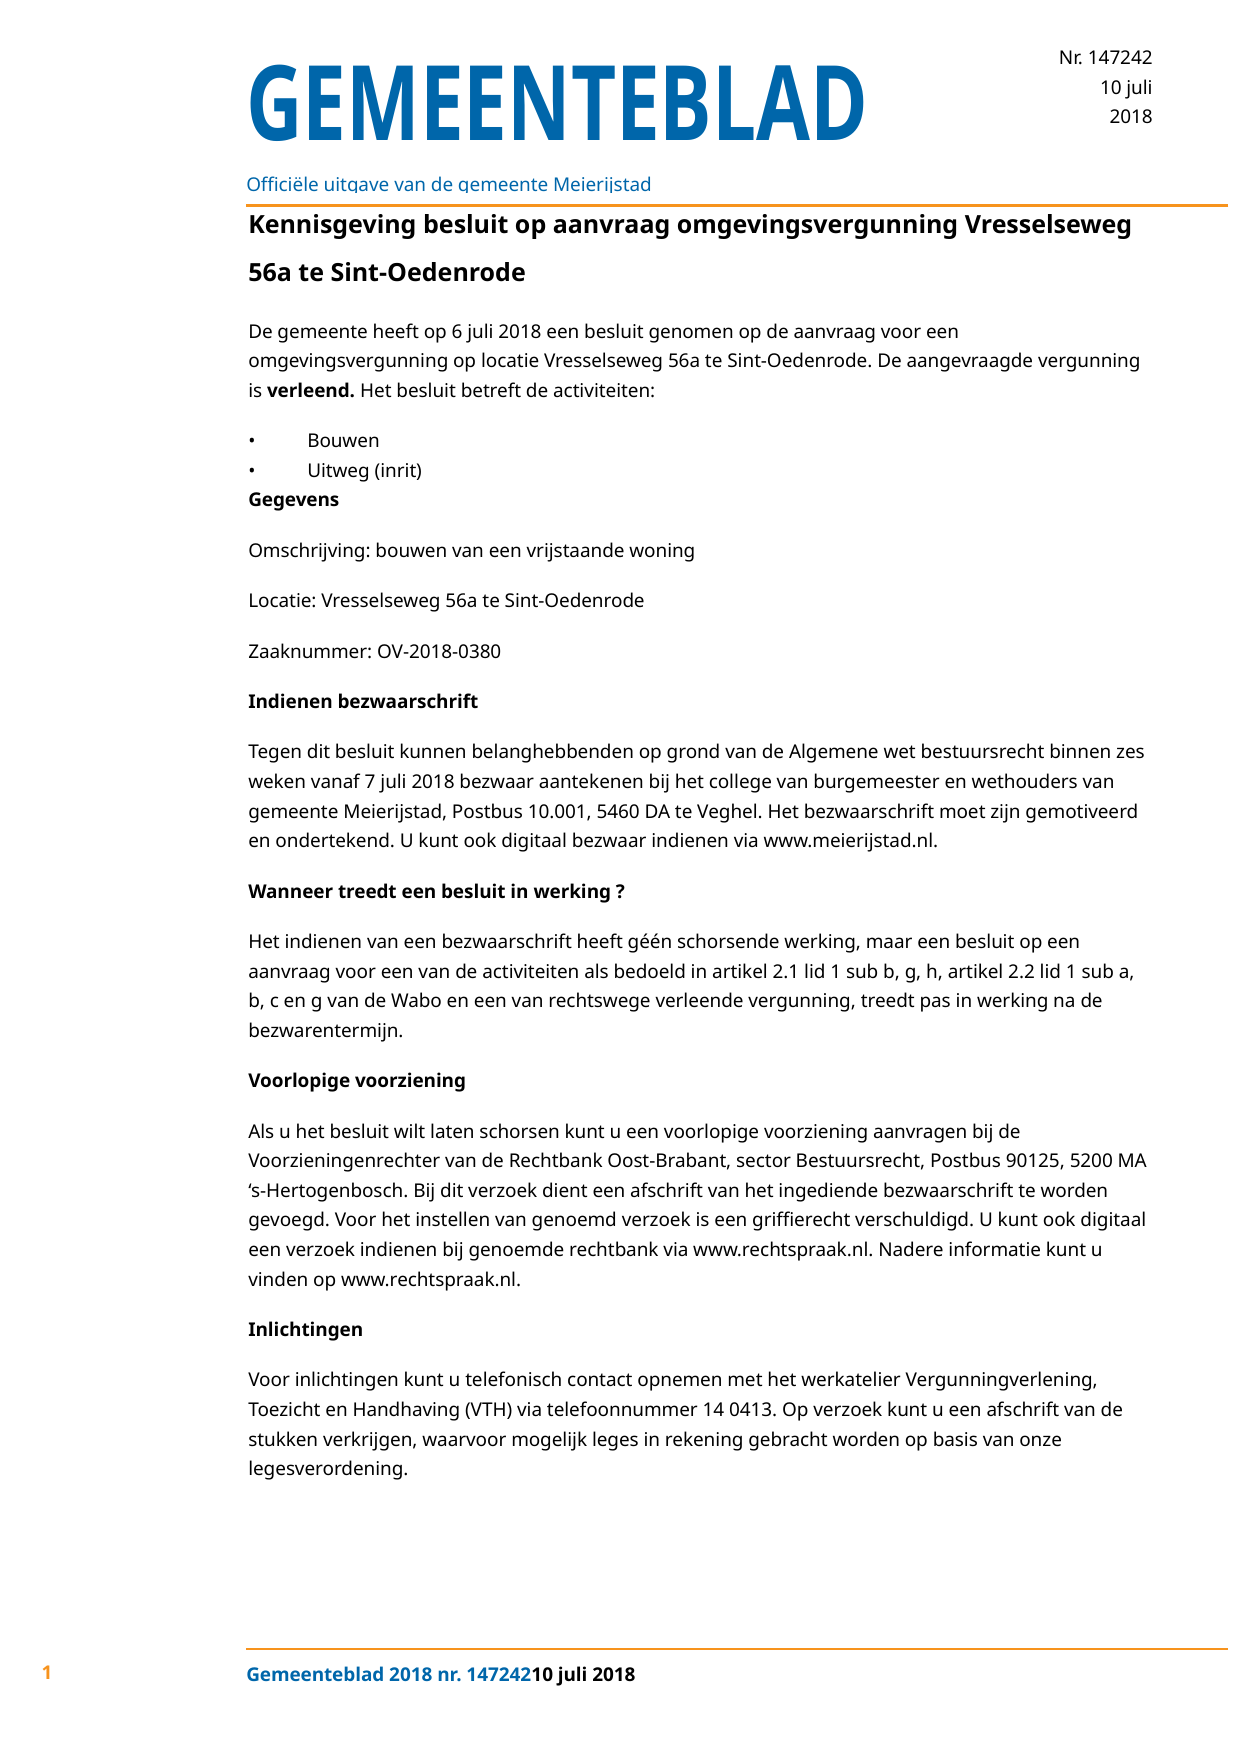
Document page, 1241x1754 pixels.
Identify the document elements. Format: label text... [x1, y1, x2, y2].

text Omschrijving: bouwen van een vrijstaande woning [248, 537, 1152, 563]
text Gegevens [248, 487, 1152, 512]
list Uitweg (inrit) [248, 457, 1152, 483]
text Als u het besluit wilt laten schorsen kunt u een voorlopige voorziening aanvragen bij de Voorzieningenrechter van de Rechtbank Oost-Brabant, sector Bestuursrecht, Postbus 90125, 5200 MA ‘s-Hertogenbosch. Bij dit verzoek dient een afschrift van het ingediende bezwaarschrift te worden gevoegd. Voor het instellen van genoemd verzoek is een griffierecht verschuldigd. U kunt ook digitaal een verzoek indienen bij genoemde rechtbank via www.rechtspraak.nl. Nadere informatie kunt u vinden op www.rechtspraak.nl. [248, 1118, 1152, 1292]
picture [41, 47, 231, 172]
text Wanneer treedt een besluit in werking ? [248, 878, 1152, 904]
text Voorlopige voorziening [248, 1067, 1152, 1093]
text Het indienen van een bezwaarschrift heeft géén schorsende werking, maar een besluit op een aanvraag voor een van de activiteiten als bedoeld in artikel 2.1 lid 1 sub b, g, h, artikel 2.2 lid 1 sub a, b, c en g van de Wabo en een van rechtswege verleende vergunning, treedt pas in werking na de bezwarentermijn. [248, 928, 1152, 1043]
text Inlichtingen [248, 1316, 1152, 1342]
list Bouwen [248, 427, 1152, 453]
text De gemeente heeft op 6 juli 2018 een besluit genomen op de aanvraag voor een omgevingsvergunning op locatie Vresselseweg 56a te Sint-Oedenrode. De aangevraagde vergunning is verleend. Het besluit betreft de activiteiten: [248, 318, 1152, 403]
text Indienen bezwaarschrift [248, 688, 1152, 714]
text Tegen dit besluit kunnen belanghebbenden op grond van de Algemene wet bestuursrecht binnen zes weken vanaf 7 juli 2018 bezwaar aantekenen bij het college van burgemeester en wethouders van gemeente Meierijstad, Postbus 10.001, 5460 DA te Veghel. Het bezwaarschrift moet zijn gemotiveerd en ondertekend. U kunt ook digitaal bezwaar indienen via www.meierijstad.nl. [248, 739, 1152, 853]
text Locatie: Vresselseweg 56a te Sint-Oedenrode [248, 587, 1152, 613]
text Zaaknummer: OV-2018-0380 [248, 638, 1152, 664]
text Voor inlichtingen kunt u telefonisch contact opnemen met het werkatelier Vergunningverlening, Toezicht en Handhaving (VTH) via telefoonnummer 14 0413. Op verzoek kunt u een afschrift van de stukken verkrijgen, waarvoor mogelijk leges in rekening gebracht worden op basis van onze legesverordening. [248, 1367, 1152, 1481]
text Kennisgeving besluit op aanvraag omgevingsvergunning Vresselseweg 56a te Sint-Oedenrode [248, 207, 1152, 288]
